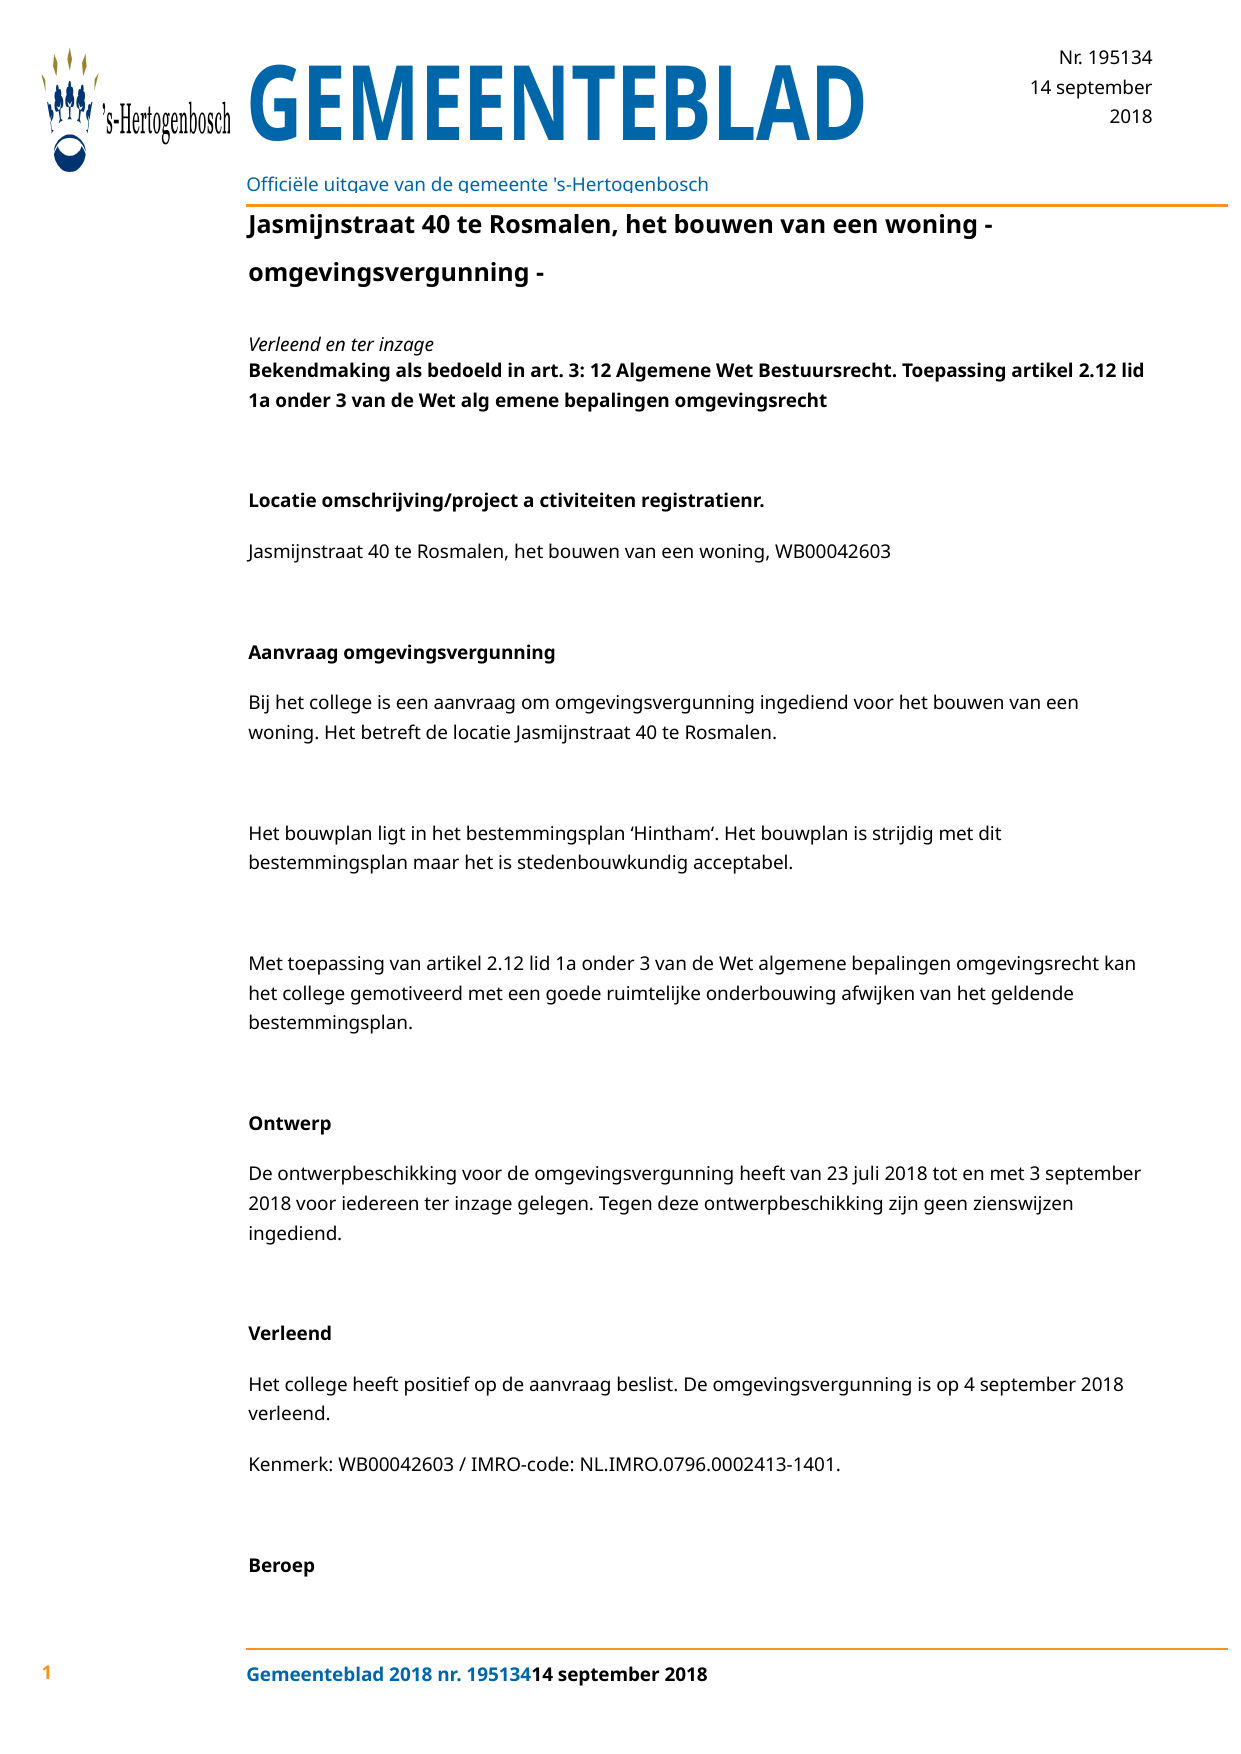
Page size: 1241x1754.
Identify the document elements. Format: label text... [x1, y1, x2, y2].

text Verleend en ter inzage [248, 331, 1152, 357]
text Bekendmaking als bedoeld in art. 3: 12 Algemene Wet Bestuursrecht. Toepassing artikel 2.12 lid 1a onder 3 van de Wet alg emene bepalingen omgevingsrecht [248, 357, 1152, 412]
text Locatie omschrijving/project a ctiviteiten registratienr. [248, 488, 1152, 513]
text Jasmijnstraat 40 te Rosmalen, het bouwen van een woning - omgevingsvergunning - [248, 207, 1152, 288]
text Bij het college is een aanvraag om omgevingsvergunning ingediend voor het bouwen van een woning. Het betreft de locatie Jasmijnstraat 40 te Rosmalen. [248, 689, 1152, 744]
text Jasmijnstraat 40 te Rosmalen, het bouwen van een woning, WB00042603 [248, 538, 1152, 564]
text Verleend [248, 1321, 1152, 1346]
text De ontwerpbeschikking voor de omgevingsvergunning heeft van 23 juli 2018 tot en met 3 september 2018 voor iedereen ter inzage gelegen. Tegen deze ontwerpbeschikking zijn geen zienswijzen ingediend. [248, 1161, 1152, 1245]
text Het bouwplan ligt in het bestemmingsplan ‘Hintham‘. Het bouwplan is strijdig met dit bestemmingsplan maar het is stedenbouwkundig acceptabel. [248, 820, 1152, 875]
text Beroep [248, 1552, 1152, 1577]
text Met toepassing van artikel 2.12 lid 1a onder 3 van de Wet algemene bepalingen omgevingsrecht kan het college gemotiveerd met een goede ruimtelijke onderbouwing afwijken van het geldende bestemmingsplan. [248, 950, 1152, 1035]
text Het college heeft positief op de aanvraag beslist. De omgevingsvergunning is op 4 september 2018 verleend. [248, 1371, 1152, 1426]
text Kenmerk: WB00042603 / IMRO-code: NL.IMRO.0796.0002413-1401. [248, 1451, 1152, 1477]
text Aanvraag omgevingsvergunning [248, 639, 1152, 664]
text Ontwerp [248, 1110, 1152, 1136]
picture [41, 47, 231, 172]
